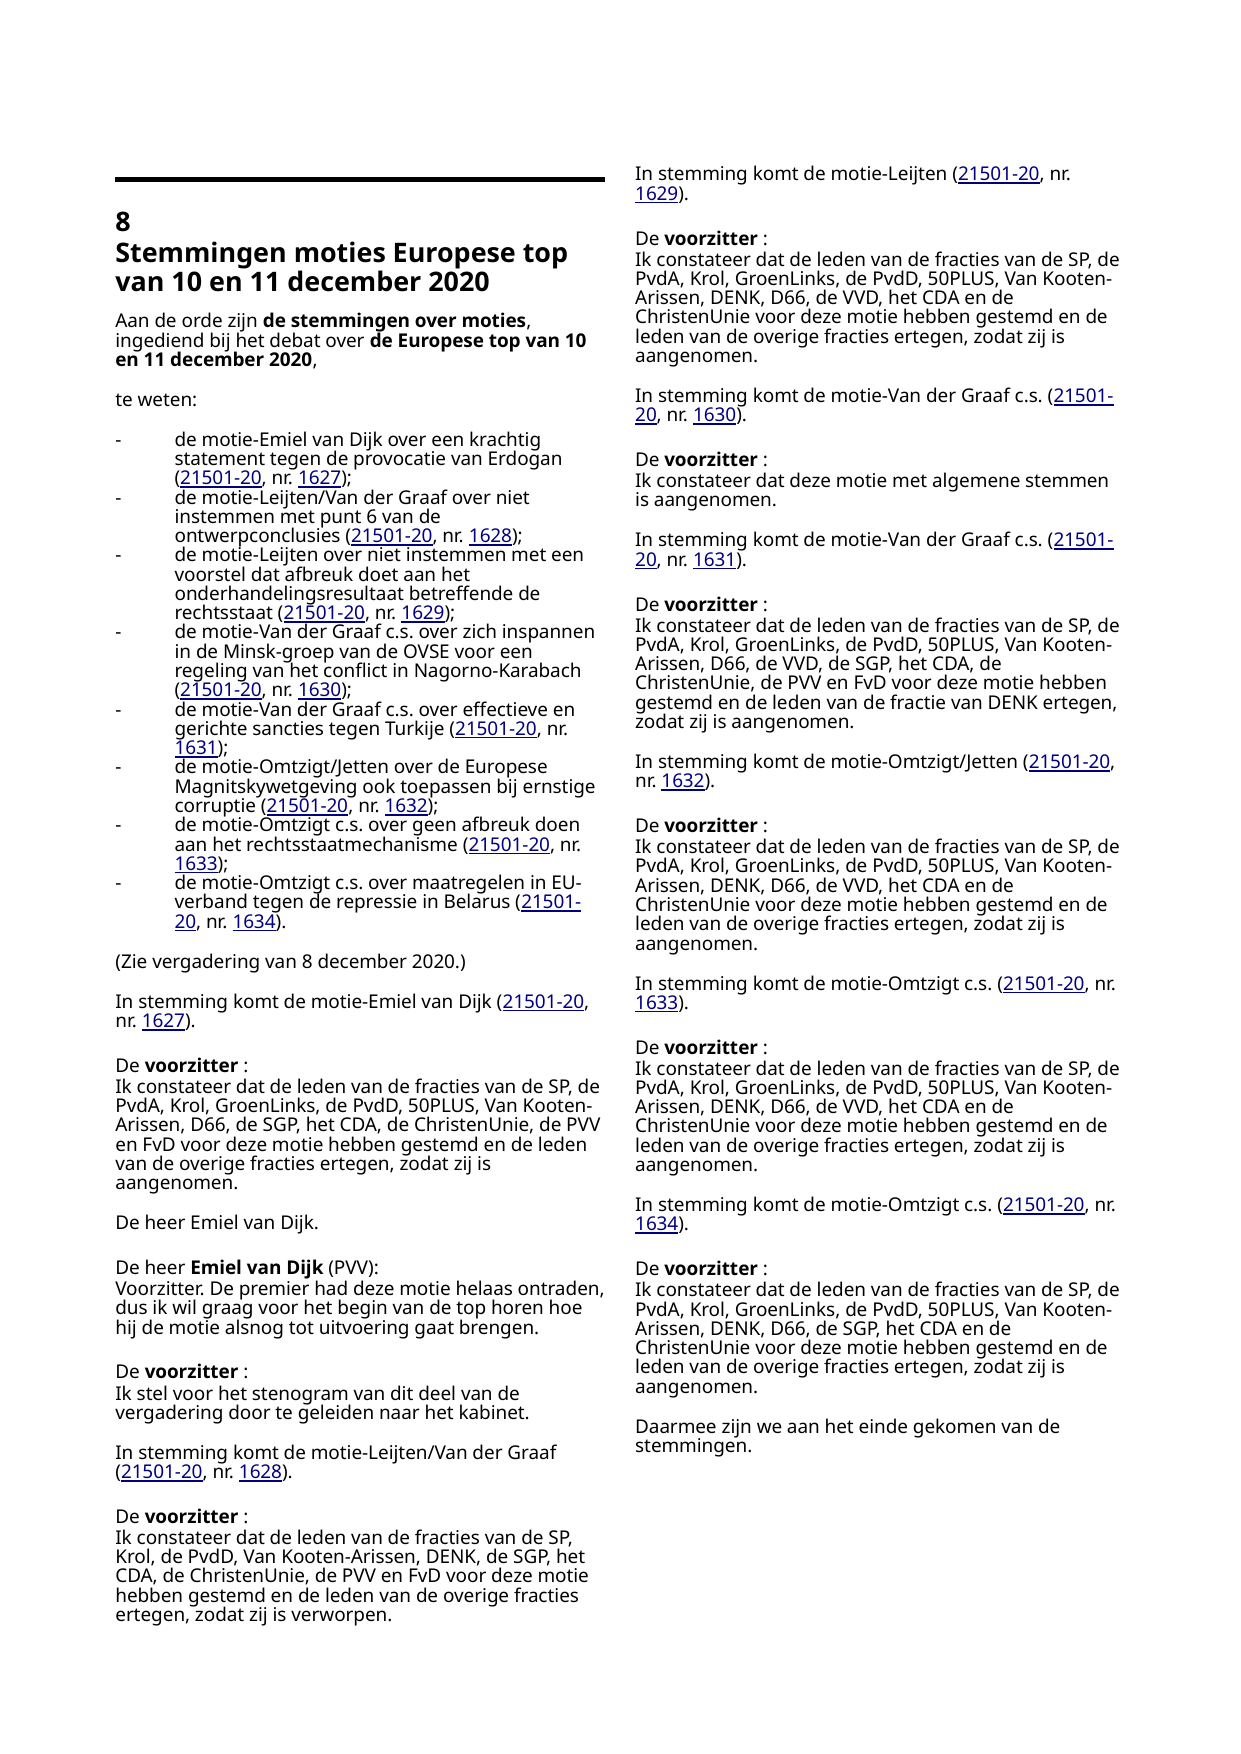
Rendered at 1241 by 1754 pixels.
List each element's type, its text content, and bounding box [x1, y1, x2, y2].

text Stemmingen moties Europese top van 10 en 11 december 2020 [115, 239, 605, 312]
text De voorzitter : [115, 1052, 605, 1078]
text De heer Emiel van Dijk. [115, 1214, 605, 1233]
text De voorzitter : [635, 591, 1125, 617]
text Ik constateer dat de leden van de fracties van de SP, de PvdA, Krol, GroenLinks, de PvdD, 50PLUS, Van Kooten-Arissen, DENK, D66, de VVD, het CDA en de ChristenUnie voor deze motie hebben gestemd en de leden van de overige fracties ertegen, zodat zij is aangenomen. [635, 251, 1125, 366]
text De voorzitter : [635, 1256, 1125, 1281]
text Ik constateer dat de leden van de fracties van de SP, de PvdA, Krol, GroenLinks, de PvdD, 50PLUS, Van Kooten-Arissen, DENK, D66, de VVD, het CDA en de ChristenUnie voor deze motie hebben gestemd en de leden van de overige fracties ertegen, zodat zij is aangenomen. [635, 838, 1125, 954]
text Aan de orde zijn de stemmingen over moties, ingediend bij het debat over de Europese top van 10 en 11 december 2020, [115, 312, 605, 370]
text (Zie vergadering van 8 december 2020.) [115, 953, 605, 972]
list de motie-Leijten/Van der Graaf over niet instemmen met punt 6 van de ontwerpconclusies (21501-20, nr. 1628); [115, 489, 605, 546]
text In stemming komt de motie-Omtzigt c.s. (21501-20, nr. 1634). [635, 1196, 1125, 1235]
text 8 [115, 203, 605, 239]
text Ik constateer dat de leden van de fracties van de SP, de PvdA, Krol, GroenLinks, de PvdD, 50PLUS, Van Kooten-Arissen, D66, de VVD, de SGP, het CDA, de ChristenUnie, de PVV en FvD voor deze motie hebben gestemd en de leden van de fractie van DENK ertegen, zodat zij is aangenomen. [635, 617, 1125, 732]
text Daarmee zijn we aan het einde gekomen van de stemmingen. [635, 1418, 1125, 1456]
text De voorzitter : [635, 446, 1125, 472]
text In stemming komt de motie-Leijten (21501-20, nr. 1629). [635, 165, 1125, 204]
text In stemming komt de motie-Omtzigt/Jetten (21501-20, nr. 1632). [635, 753, 1125, 792]
text De voorzitter : [635, 225, 1125, 251]
text In stemming komt de motie-Emiel van Dijk (21501-20, nr. 1627). [115, 993, 605, 1031]
text Ik constateer dat de leden van de fracties van de SP, de PvdA, Krol, GroenLinks, de PvdD, 50PLUS, Van Kooten-Arissen, DENK, D66, de VVD, het CDA en de ChristenUnie voor deze motie hebben gestemd en de leden van de overige fracties ertegen, zodat zij is aangenomen. [635, 1060, 1125, 1175]
text te weten: [115, 391, 605, 410]
text Ik stel voor het stenogram van dit deel van de vergadering door te geleiden naar het kabinet. [115, 1384, 605, 1423]
text In stemming komt de motie-Van der Graaf c.s. (21501-20, nr. 1631). [635, 531, 1125, 570]
text Ik constateer dat de leden van de fracties van de SP, de PvdA, Krol, GroenLinks, de PvdD, 50PLUS, Van Kooten-Arissen, DENK, D66, de SGP, het CDA en de ChristenUnie voor deze motie hebben gestemd en de leden van de overige fracties ertegen, zodat zij is aangenomen. [635, 1281, 1125, 1397]
text In stemming komt de motie-Van der Graaf c.s. (21501-20, nr. 1630). [635, 387, 1125, 426]
text De voorzitter : [635, 812, 1125, 838]
text Ik constateer dat de leden van de fracties van de SP, Krol, de PvdD, Van Kooten-Arissen, DENK, de SGP, het CDA, de ChristenUnie, de PVV en FvD voor deze motie hebben gestemd en de leden van de overige fracties ertegen, zodat zij is verworpen. [115, 1529, 605, 1625]
list de motie-Omtzigt c.s. over maatregelen in EU-verband tegen de repressie in Belarus (21501-20, nr. 1634). [115, 874, 605, 932]
list de motie-Leijten over niet instemmen met een voorstel dat afbreuk doet aan het onderhandelingsresultaat betreffende de rechtsstaat (21501-20, nr. 1629); [115, 546, 605, 623]
text Ik constateer dat deze motie met algemene stemmen is aangenomen. [635, 472, 1125, 511]
text In stemming komt de motie-Leijten/Van der Graaf (21501-20, nr. 1628). [115, 1444, 605, 1482]
text Ik constateer dat de leden van de fracties van de SP, de PvdA, Krol, GroenLinks, de PvdD, 50PLUS, Van Kooten-Arissen, D66, de SGP, het CDA, de ChristenUnie, de PVV en FvD voor deze motie hebben gestemd en de leden van de overige fracties ertegen, zodat zij is aangenomen. [115, 1078, 605, 1193]
list de motie-Van der Graaf c.s. over effectieve en gerichte sancties tegen Turkije (21501-20, nr. 1631); [115, 701, 605, 758]
list de motie-Van der Graaf c.s. over zich inspannen in de Minsk-groep van de OVSE voor een regeling van het conflict in Nagorno-Karabach (21501-20, nr. 1630); [115, 623, 605, 701]
text De voorzitter : [115, 1359, 605, 1384]
text In stemming komt de motie-Omtzigt c.s. (21501-20, nr. 1633). [635, 974, 1125, 1013]
list de motie-Omtzigt/Jetten over de Europese Magnitskywetgeving ook toepassen bij ernstige corruptie (21501-20, nr. 1632); [115, 758, 605, 816]
text De voorzitter : [115, 1503, 605, 1529]
list de motie-Omtzigt c.s. over geen afbreuk doen aan het rechtsstaatmechanisme (21501-20, nr. 1633); [115, 816, 605, 874]
text De voorzitter : [635, 1034, 1125, 1060]
text Voorzitter. De premier had deze motie helaas ontraden, dus ik wil graag voor het begin van de top horen hoe hij de motie alsnog tot uitvoering gaat brengen. [115, 1280, 605, 1338]
list de motie-Emiel van Dijk over een krachtig statement tegen de provocatie van Erdogan (21501-20, nr. 1627); [115, 431, 605, 489]
text De heer Emiel van Dijk (PVV): [115, 1254, 605, 1280]
